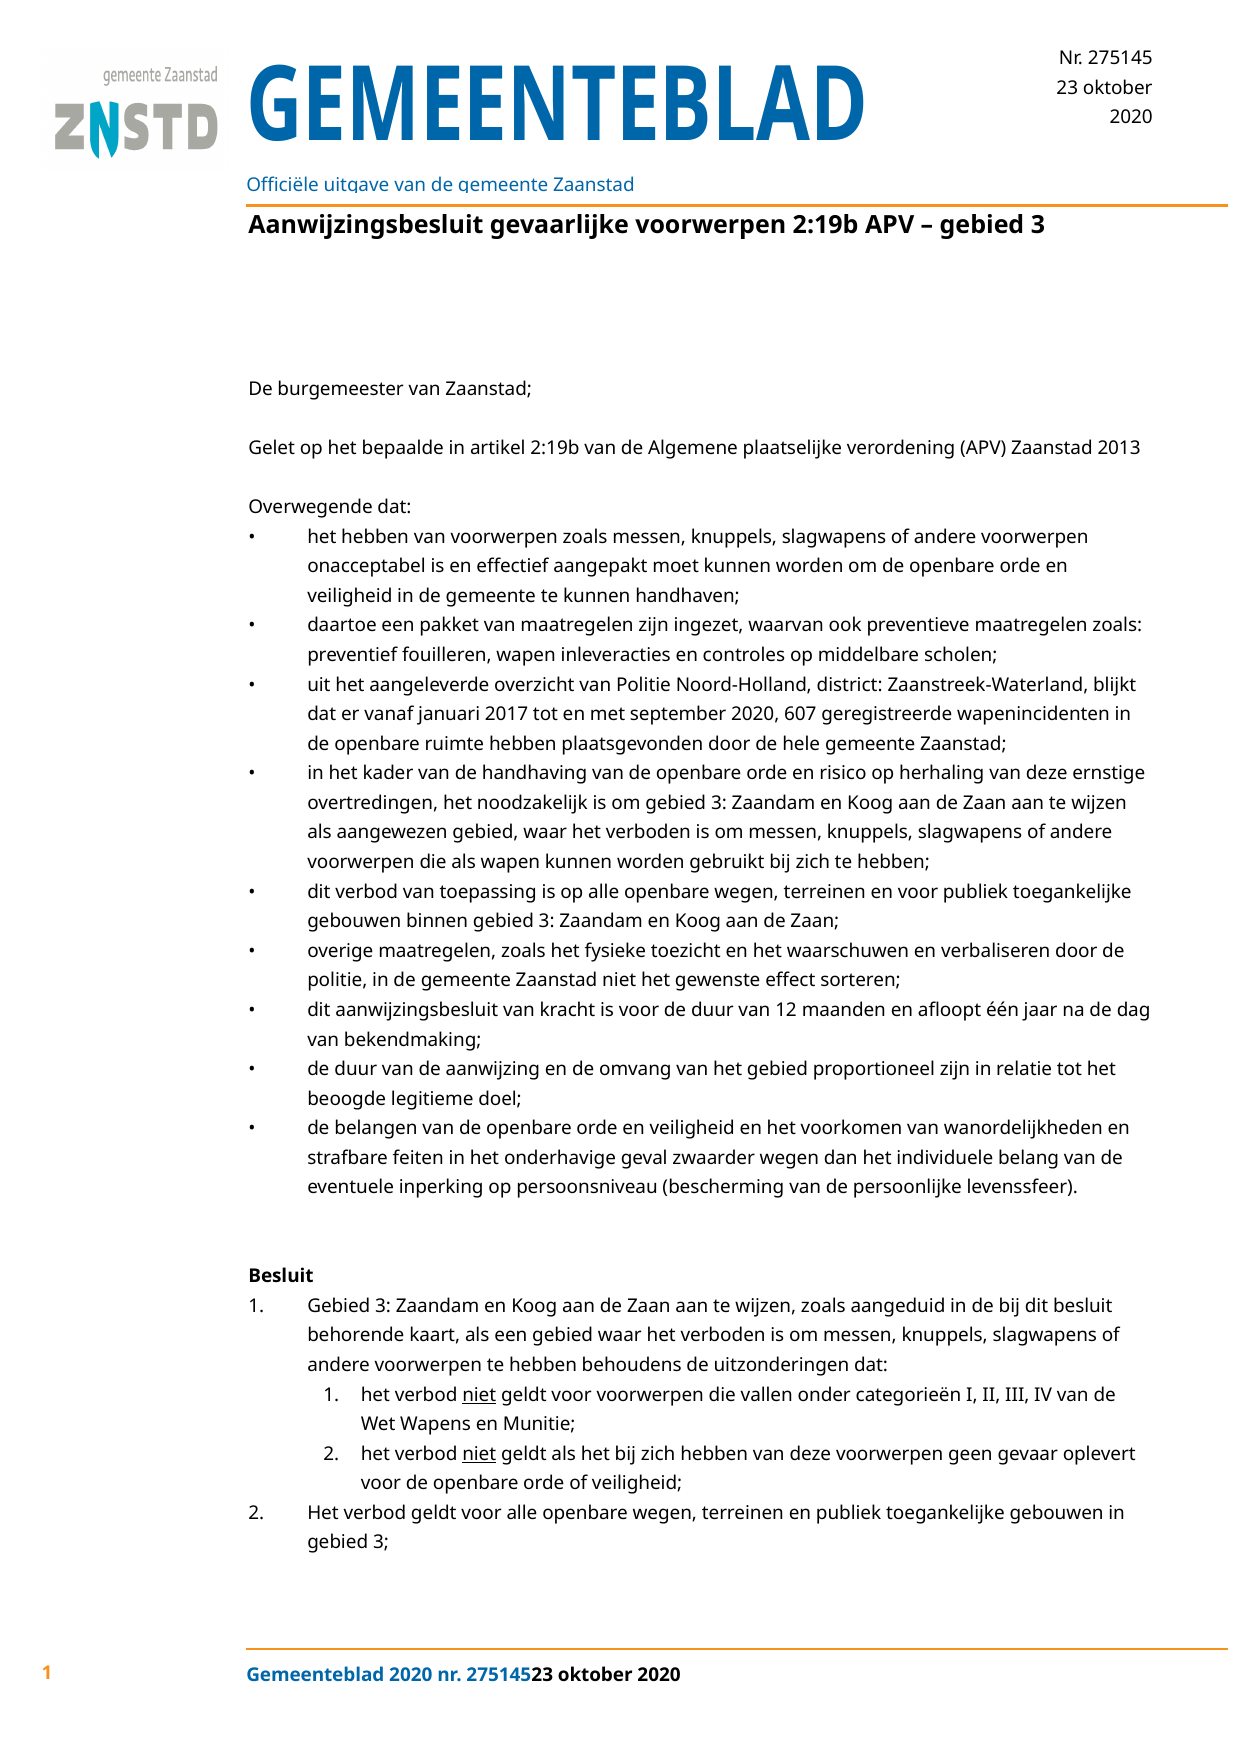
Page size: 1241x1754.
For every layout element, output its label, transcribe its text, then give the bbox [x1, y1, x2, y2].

list daartoe een pakket van maatregelen zijn ingezet, waarvan ook preventieve maatregelen zoals: preventief fouilleren, wapen inleveracties en controles op middelbare scholen; [248, 612, 1152, 667]
text Aanwijzingsbesluit gevaarlijke voorwerpen 2:19b APV – gebied 3 [248, 207, 1152, 241]
list Het verbod geldt voor alle openbare wegen, terreinen en publiek toegankelijke gebouwen in gebied 3; [248, 1499, 1152, 1554]
list Gebied 3: Zaandam en Koog aan de Zaan aan te wijzen, zoals aangeduid in de bij dit besluit behorende kaart, als een gebied waar het verboden is om messen, knuppels, slagwapens of andere voorwerpen te hebben behoudens de uitzonderingen dat: [248, 1292, 1152, 1377]
list uit het aangeleverde overzicht van Politie Noord-Holland, district: Zaanstreek-Waterland, blijkt dat er vanaf januari 2017 tot en met september 2020, 607 geregistreerde wapenincidenten in de openbare ruimte hebben plaatsgevonden door de hele gemeente Zaanstad; [248, 671, 1152, 756]
list in het kader van de handhaving van de openbare orde en risico op herhaling van deze ernstige overtredingen, het noodzakelijk is om gebied 3: Zaandam en Koog aan de Zaan aan te wijzen als aangewezen gebied, waar het verboden is om messen, knuppels, slagwapens of andere voorwerpen die als wapen kunnen worden gebruikt bij zich te hebben; [248, 759, 1152, 874]
picture [41, 47, 231, 172]
list het hebben van voorwerpen zoals messen, knuppels, slagwapens of andere voorwerpen onacceptabel is en effectief aangepakt moet kunnen worden om de openbare orde en veiligheid in de gemeente te kunnen handhaven; [248, 523, 1152, 608]
list de belangen van de openbare orde en veiligheid en het voorkomen van wanordelijkheden en strafbare feiten in het onderhavige geval zwaarder wegen dan het individuele belang van de eventuele inperking op persoonsniveau (bescherming van de persoonlijke levenssfeer). [248, 1114, 1152, 1199]
list het verbod niet geldt als het bij zich hebben van deze voorwerpen geen gevaar oplevert voor de openbare orde of veiligheid; [323, 1440, 1152, 1495]
text Gelet op het bepaalde in artikel 2:19b van de Algemene plaatselijke verordening (APV) Zaanstad 2013 [248, 434, 1152, 460]
list dit verbod van toepassing is op alle openbare wegen, terreinen en voor publiek toegankelijke gebouwen binnen gebied 3: Zaandam en Koog aan de Zaan; [248, 878, 1152, 933]
text De burgemeester van Zaanstad; [248, 375, 1152, 401]
list dit aanwijzingsbesluit van kracht is voor de duur van 12 maanden en afloopt één jaar na de dag van bekendmaking; [248, 996, 1152, 1051]
text Overwegende dat: [248, 493, 1152, 519]
text Besluit [248, 1262, 1152, 1288]
list overige maatregelen, zoals het fysieke toezicht en het waarschuwen en verbaliseren door de politie, in de gemeente Zaanstad niet het gewenste effect sorteren; [248, 937, 1152, 992]
list het verbod niet geldt voor voorwerpen die vallen onder categorieën I, II, III, IV van de Wet Wapens en Munitie; [323, 1381, 1152, 1436]
list de duur van de aanwijzing en de omvang van het gebied proportioneel zijn in relatie tot het beoogde legitieme doel; [248, 1055, 1152, 1111]
